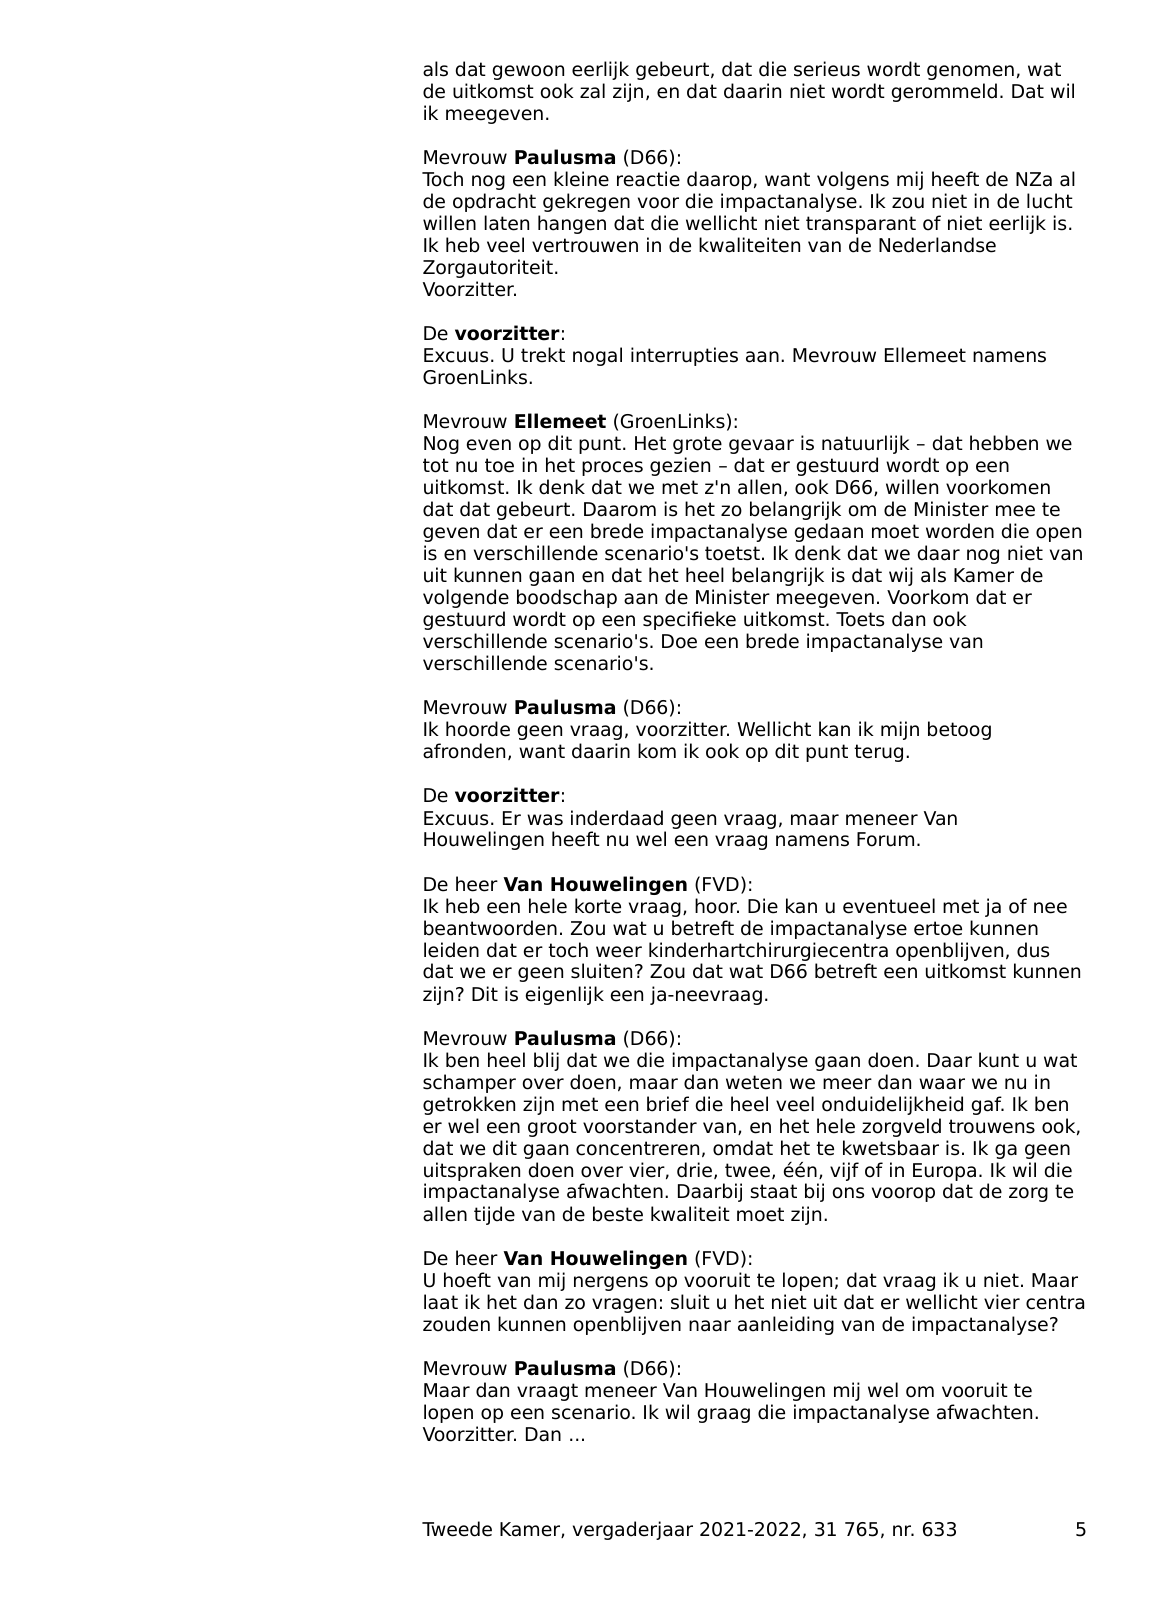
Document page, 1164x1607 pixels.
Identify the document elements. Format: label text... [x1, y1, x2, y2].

text Voorzitter. [422, 279, 1087, 301]
text Ik heb een hele korte vraag, hoor. Die kan u eventueel met ja of nee beantwoorden. Zou wat u betreft de impactanalyse ertoe kunnen leiden dat er toch weer kinderhartchirurgiecentra openblijven, dus dat we er geen sluiten? Zou dat wat D66 betreft een uitkomst kunnen zijn? Dit is eigenlijk een ja-neevraag. [422, 896, 1087, 1005]
text U hoeft van mij nergens op vooruit te lopen; dat vraag ik u niet. Maar laat ik het dan zo vragen: sluit u het niet uit dat er wellicht vier centra zouden kunnen openblijven naar aanleiding van de impactanalyse? [422, 1269, 1087, 1336]
text Mevrouw Ellemeet (GroenLinks): [422, 411, 1087, 433]
text De heer Van Houwelingen (FVD): [422, 873, 1087, 896]
text De voorzitter: [422, 323, 1087, 345]
text Voorzitter. Dan ... [422, 1424, 1087, 1446]
text Nog even op dit punt. Het grote gevaar is natuurlijk – dat hebben we tot nu toe in het proces gezien – dat er gestuurd wordt op een uitkomst. Ik denk dat we met z'n allen, ook D66, willen voorkomen dat dat gebeurt. Daarom is het zo belangrijk om de Minister mee te geven dat er een brede impactanalyse gedaan moet worden die open is en verschillende scenario's toetst. Ik denk dat we daar nog niet van uit kunnen gaan en dat het heel belangrijk is dat wij als Kamer de volgende boodschap aan de Minister meegeven. Voorkom dat er gestuurd wordt op een specifieke uitkomst. Toets dan ook verschillende scenario's. Doe een brede impactanalyse van verschillende scenario's. [422, 433, 1087, 675]
text Mevrouw Paulusma (D66): [422, 147, 1087, 169]
text Ik ben heel blij dat we die impactanalyse gaan doen. Daar kunt u wat schamper over doen, maar dan weten we meer dan waar we nu in getrokken zijn met een brief die heel veel onduidelijkheid gaf. Ik ben er wel een groot voorstander van, en het hele zorgveld trouwens ook, dat we dit gaan concentreren, omdat het te kwetsbaar is. Ik ga geen uitspraken doen over vier, drie, twee, één, vijf of in Europa. Ik wil die impactanalyse afwachten. Daarbij staat bij ons voorop dat de zorg te allen tijde van de beste kwaliteit moet zijn. [422, 1049, 1087, 1225]
text Mevrouw Paulusma (D66): [422, 1028, 1087, 1049]
text De voorzitter: [422, 785, 1087, 807]
text Excuus. Er was inderdaad geen vraag, maar meneer Van Houwelingen heeft nu wel een vraag namens Forum. [422, 807, 1087, 851]
text Ik hoorde geen vraag, voorzitter. Wellicht kan ik mijn betoog afronden, want daarin kom ik ook op dit punt terug. [422, 719, 1087, 763]
text Mevrouw Paulusma (D66): [422, 697, 1087, 719]
text Maar dan vraagt meneer Van Houwelingen mij wel om vooruit te lopen op een scenario. Ik wil graag die impactanalyse afwachten. [422, 1380, 1087, 1424]
text Toch nog een kleine reactie daarop, want volgens mij heeft de NZa al de opdracht gekregen voor die impactanalyse. Ik zou niet in de lucht willen laten hangen dat die wellicht niet transparant of niet eerlijk is. Ik heb veel vertrouwen in de kwaliteiten van de Nederlandse Zorgautoriteit. [422, 169, 1087, 279]
text De heer Van Houwelingen (FVD): [422, 1248, 1087, 1269]
text Mevrouw Paulusma (D66): [422, 1358, 1087, 1380]
text Excuus. U trekt nogal interrupties aan. Mevrouw Ellemeet namens GroenLinks. [422, 345, 1087, 389]
text als dat gewoon eerlijk gebeurt, dat die serieus wordt genomen, wat de uitkomst ook zal zijn, en dat daarin niet wordt gerommeld. Dat wil ik meegeven. [422, 59, 1087, 125]
